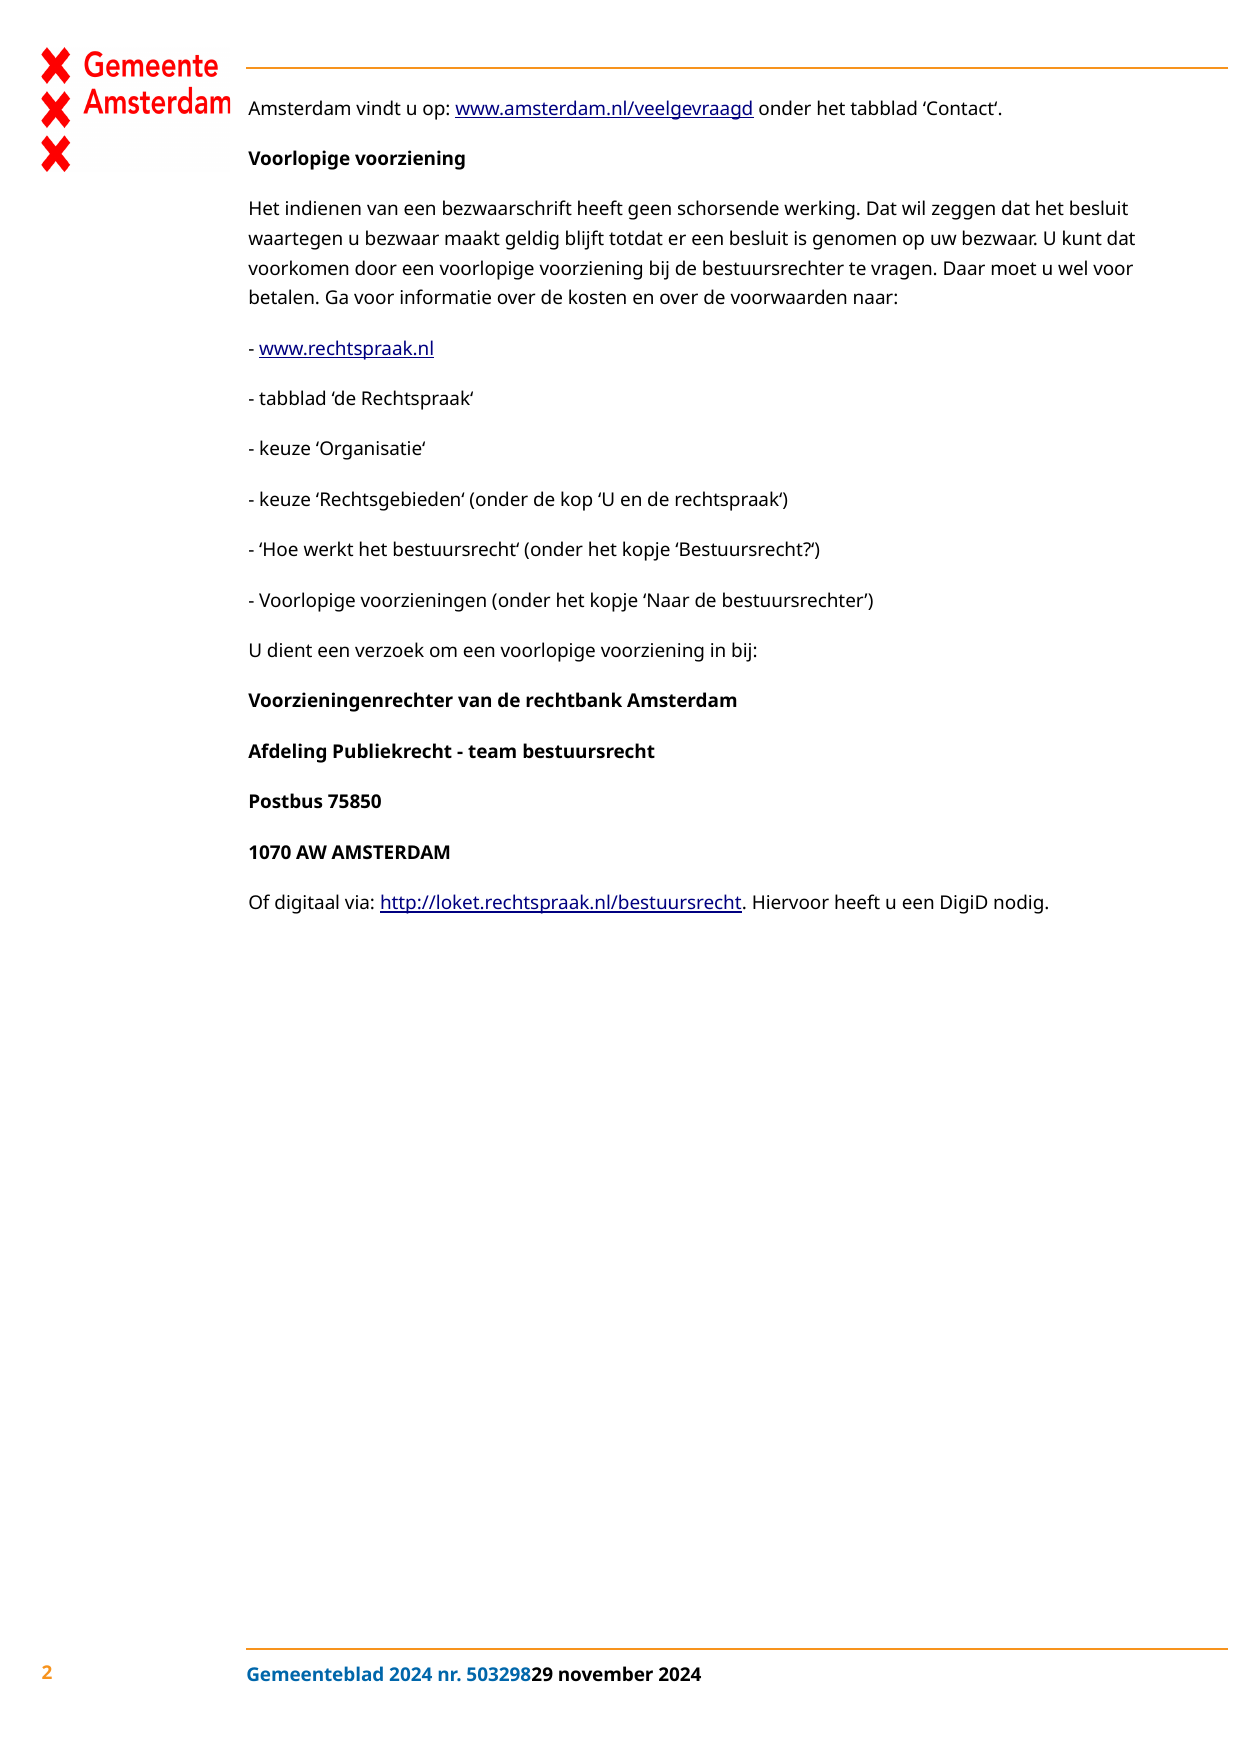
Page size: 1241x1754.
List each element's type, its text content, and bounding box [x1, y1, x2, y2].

text 1070 AW AMSTERDAM [248, 839, 1152, 865]
text - keuze ‘Rechtsgebieden‘ (onder de kop ‘U en de rechtspraak‘) [248, 486, 1152, 512]
picture [41, 47, 231, 172]
text - ‘Hoe werkt het bestuursrecht‘ (onder het kopje ‘Bestuursrecht?‘) [248, 536, 1152, 562]
text Amsterdam vindt u op: www.amsterdam.nl/veelgevraagd onder het tabblad ‘Contact‘. [248, 95, 1152, 121]
text U dient een verzoek om een voorlopige voorziening in bij: [248, 637, 1152, 663]
text - tabblad ‘de Rechtspraak‘ [248, 385, 1152, 411]
text Voorlopige voorziening [248, 145, 1152, 171]
text - keuze ‘Organisatie‘ [248, 436, 1152, 461]
text Het indienen van een bezwaarschrift heeft geen schorsende werking. Dat wil zeggen dat het besluit waartegen u bezwaar maakt geldig blijft totdat er een besluit is genomen op uw bezwaar. U kunt dat voorkomen door een voorlopige voorziening bij de bestuursrechter te vragen. Daar moet u wel voor betalen. Ga voor informatie over de kosten en over de voorwaarden naar: [248, 196, 1152, 310]
text Afdeling Publiekrecht - team bestuursrecht [248, 738, 1152, 764]
text Postbus 75850 [248, 788, 1152, 814]
text - Voorlopige voorzieningen (onder het kopje ‘Naar de bestuursrechter’) [248, 587, 1152, 613]
text Of digitaal via: http://loket.rechtspraak.nl/bestuursrecht. Hiervoor heeft u een DigiD nodig. [248, 889, 1152, 915]
text - www.rechtspraak.nl [248, 335, 1152, 361]
text Voorzieningenrechter van de rechtbank Amsterdam [248, 688, 1152, 713]
